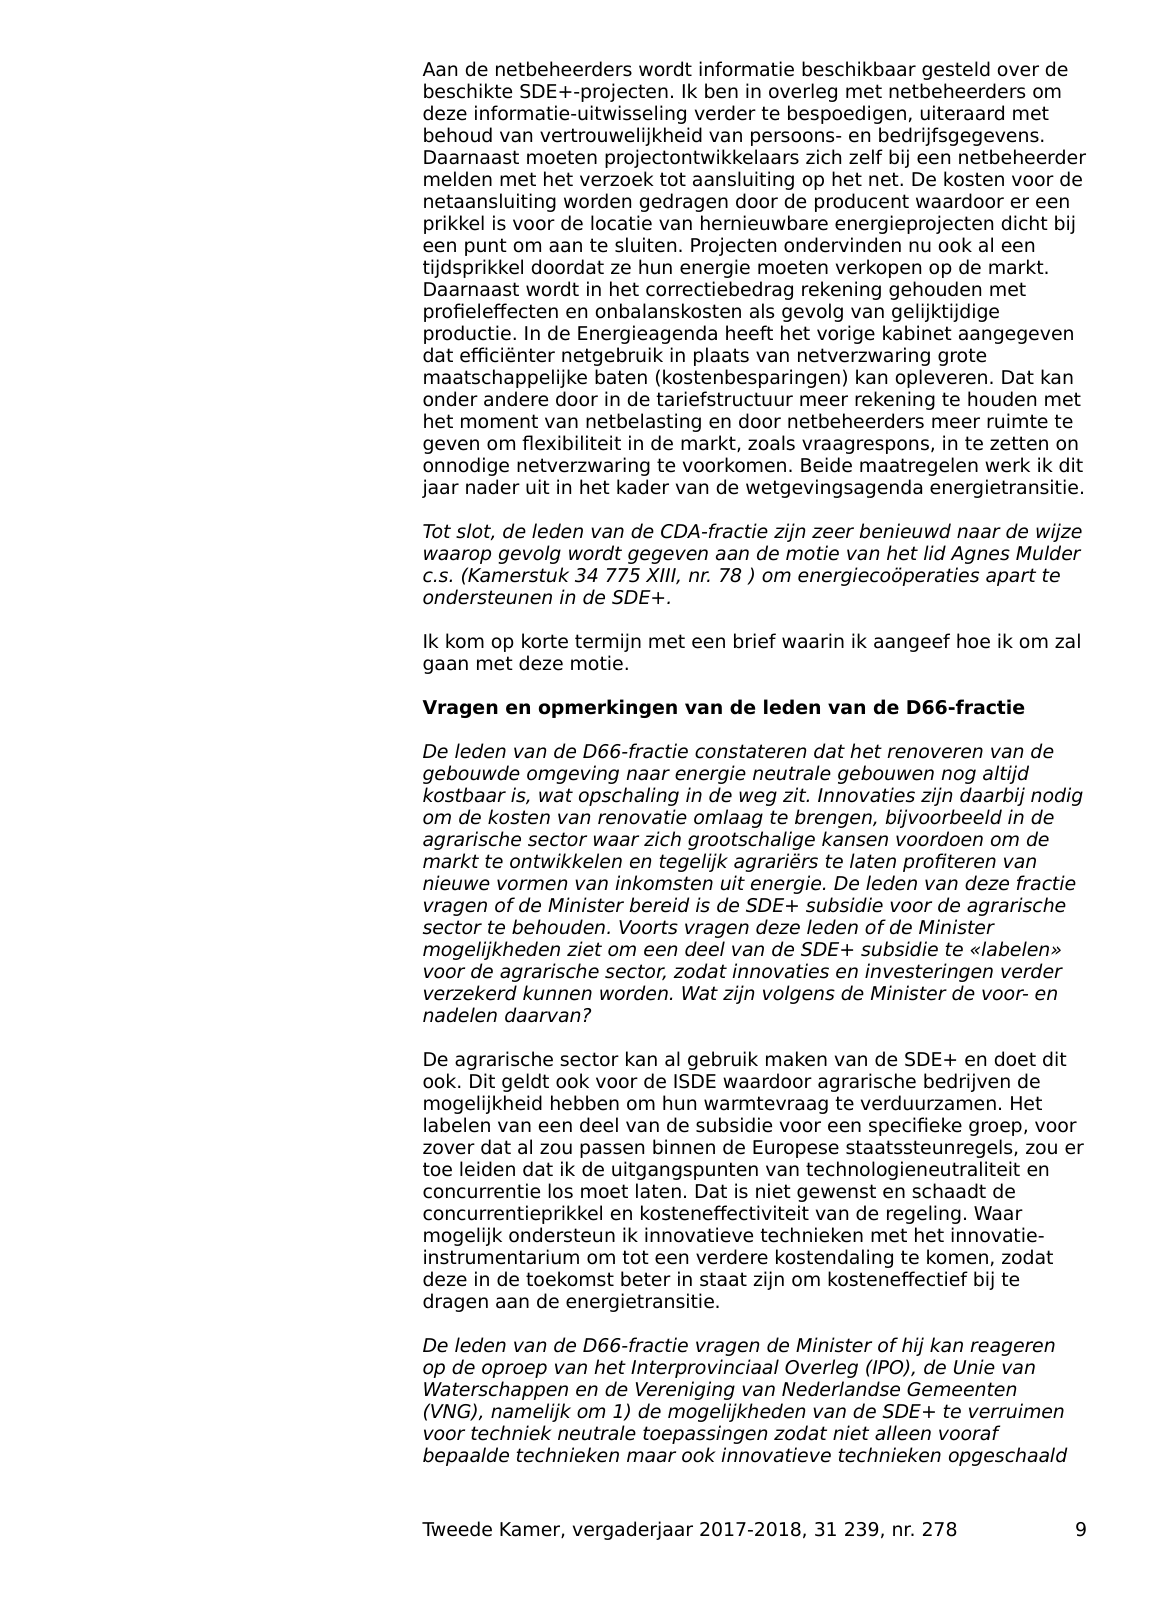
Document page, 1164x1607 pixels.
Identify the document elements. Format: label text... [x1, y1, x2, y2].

text Tot slot, de leden van de CDA-fractie zijn zeer benieuwd naar de wijze waarop gevolg wordt gegeven aan de motie van het lid Agnes Mulder c.s. (Kamerstuk 34 775 XIII, nr. 78 ) om energiecoöperaties apart te ondersteunen in de SDE+. [422, 521, 1087, 609]
text De leden van de D66-fractie vragen de Minister of hij kan reageren op de oproep van het Interprovinciaal Overleg (IPO), de Unie van Waterschappen en de Vereniging van Nederlandse Gemeenten (VNG), namelijk om 1) de mogelijkheden van de SDE+ te verruimen voor techniek neutrale toepassingen zodat niet alleen vooraf bepaalde technieken maar ook innovatieve technieken opgeschaald [422, 1335, 1087, 1467]
text De leden van de D66-fractie constateren dat het renoveren van de gebouwde omgeving naar energie neutrale gebouwen nog altijd kostbaar is, wat opschaling in de weg zit. Innovaties zijn daarbij nodig om de kosten van renovatie omlaag te brengen, bijvoorbeeld in de agrarische sector waar zich grootschalige kansen voordoen om de markt te ontwikkelen en tegelijk agrariërs te laten profiteren van nieuwe vormen van inkomsten uit energie. De leden van deze fractie vragen of de Minister bereid is de SDE+ subsidie voor de agrarische sector te behouden. Voorts vragen deze leden of de Minister mogelijkheden ziet om een deel van de SDE+ subsidie te «labelen» voor de agrarische sector, zodat innovaties en investeringen verder verzekerd kunnen worden. Wat zijn volgens de Minister de voor- en nadelen daarvan? [422, 741, 1087, 1027]
text Ik kom op korte termijn met een brief waarin ik aangeef hoe ik om zal gaan met deze motie. [422, 631, 1087, 675]
text Aan de netbeheerders wordt informatie beschikbaar gesteld over de beschikte SDE+-projecten. Ik ben in overleg met netbeheerders om deze informatie-uitwisseling verder te bespoedigen, uiteraard met behoud van vertrouwelijkheid van persoons- en bedrijfsgegevens. Daarnaast moeten projectontwikkelaars zich zelf bij een netbeheerder melden met het verzoek tot aansluiting op het net. De kosten voor de netaansluiting worden gedragen door de producent waardoor er een prikkel is voor de locatie van hernieuwbare energieprojecten dicht bij een punt om aan te sluiten. Projecten ondervinden nu ook al een tijdsprikkel doordat ze hun energie moeten verkopen op de markt. Daarnaast wordt in het correctiebedrag rekening gehouden met profieleffecten en onbalanskosten als gevolg van gelijktijdige productie. In de Energieagenda heeft het vorige kabinet aangegeven dat efficiënter netgebruik in plaats van netverzwaring grote maatschappelijke baten (kostenbesparingen) kan opleveren. Dat kan onder andere door in de tariefstructuur meer rekening te houden met het moment van netbelasting en door netbeheerders meer ruimte te geven om flexibiliteit in de markt, zoals vraagrespons, in te zetten on onnodige netverzwaring te voorkomen. Beide maatregelen werk ik dit jaar nader uit in het kader van de wetgevingsagenda energietransitie. [422, 59, 1087, 499]
subtitle Vragen en opmerkingen van de leden van de D66-fractie [422, 697, 1087, 719]
text De agrarische sector kan al gebruik maken van de SDE+ en doet dit ook. Dit geldt ook voor de ISDE waardoor agrarische bedrijven de mogelijkheid hebben om hun warmtevraag te verduurzamen. Het labelen van een deel van de subsidie voor een specifieke groep, voor zover dat al zou passen binnen de Europese staatssteunregels, zou er toe leiden dat ik de uitgangspunten van technologieneutraliteit en concurrentie los moet laten. Dat is niet gewenst en schaadt de concurrentieprikkel en kosteneffectiviteit van de regeling. Waar mogelijk ondersteun ik innovatieve technieken met het innovatie-instrumentarium om tot een verdere kostendaling te komen, zodat deze in de toekomst beter in staat zijn om kosteneffectief bij te dragen aan de energietransitie. [422, 1049, 1087, 1313]
